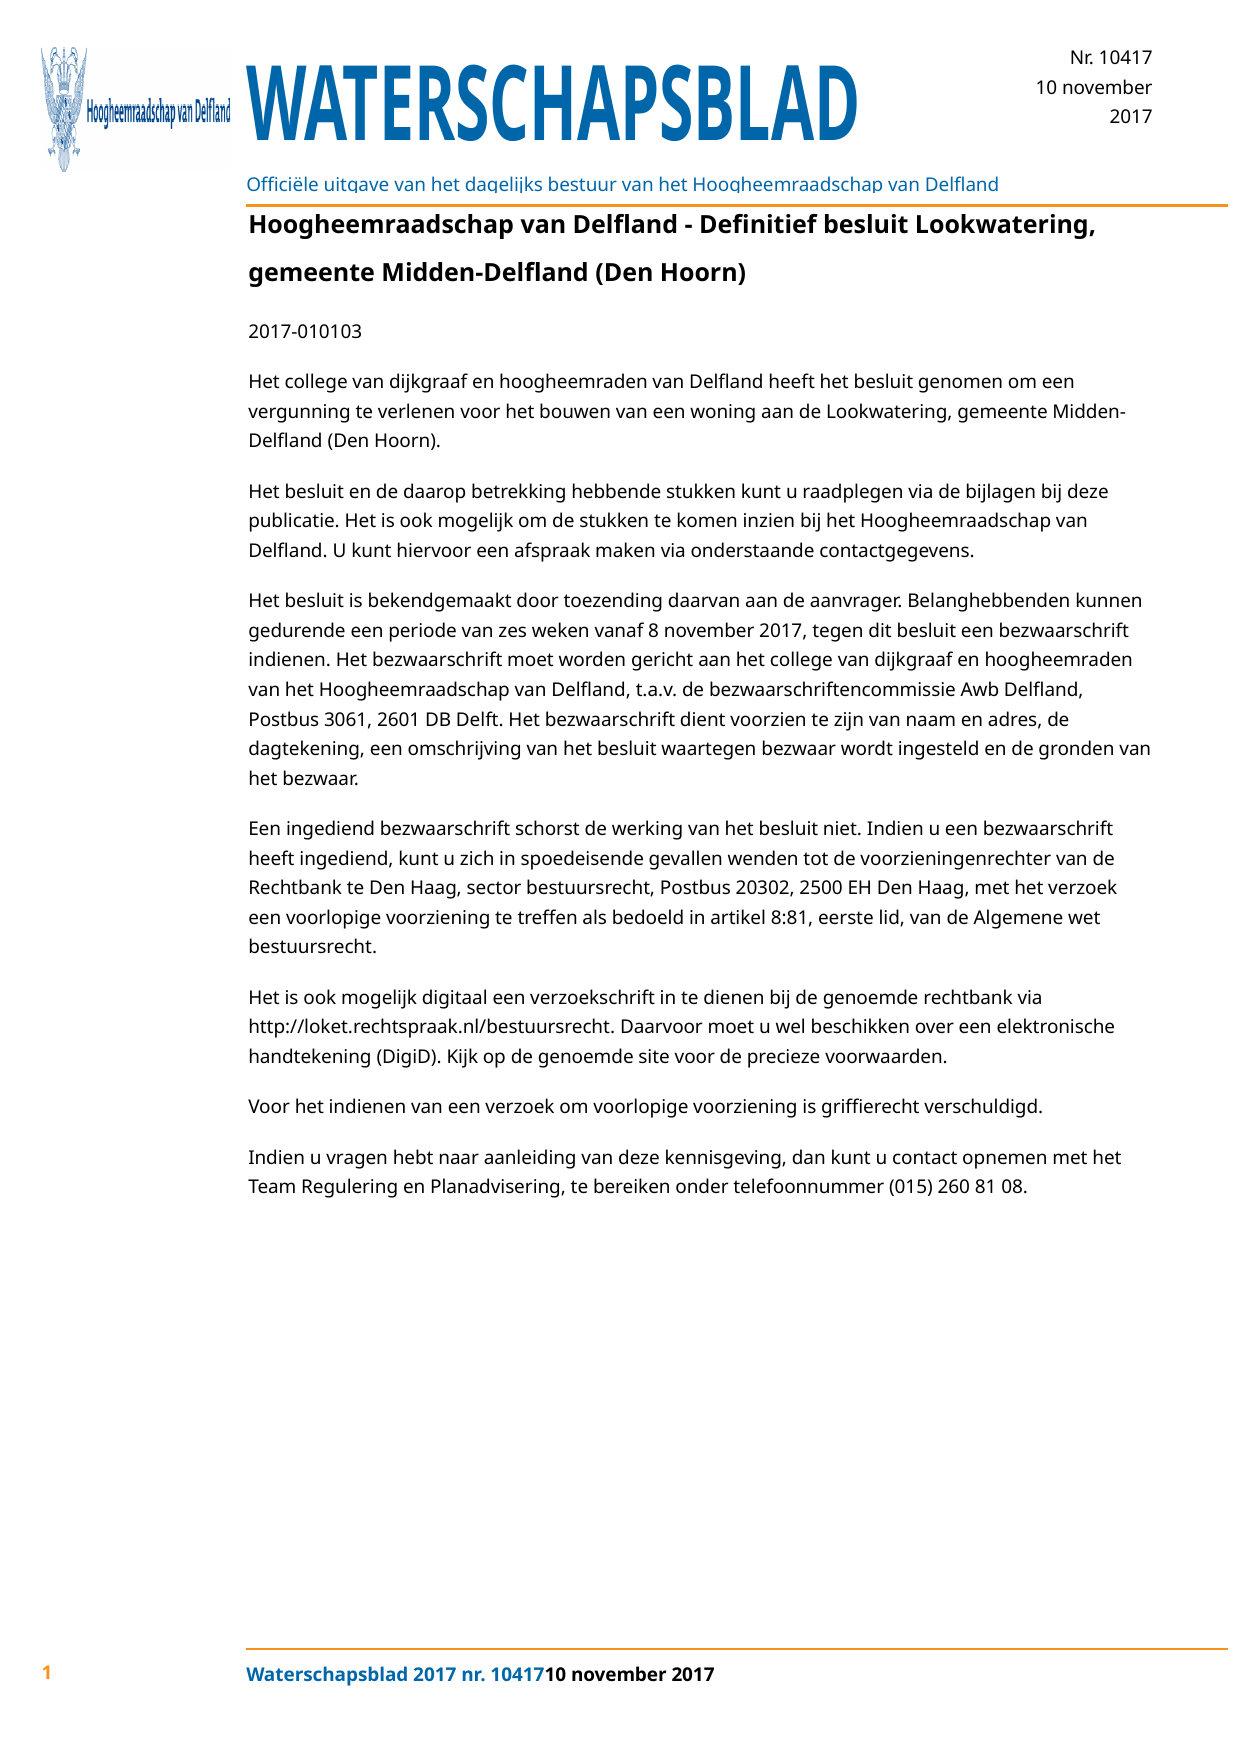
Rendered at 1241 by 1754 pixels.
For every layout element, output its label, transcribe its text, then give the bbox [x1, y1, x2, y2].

picture [41, 47, 231, 172]
text Voor het indienen van een verzoek om voorlopige voorziening is griffierecht verschuldigd. [248, 1094, 1152, 1119]
text Het besluit is bekendgemaakt door toezending daarvan aan de aanvrager. Belanghebbenden kunnen gedurende een periode van zes weken vanaf 8 november 2017, tegen dit besluit een bezwaarschrift indienen. Het bezwaarschrift moet worden gericht aan het college van dijkgraaf en hoogheemraden van het Hoogheemraadschap van Delfland, t.a.v. de bezwaarschriftencommissie Awb Delfland, Postbus 3061, 2601 DB Delft. Het bezwaarschrift dient voorzien te zijn van naam en adres, de dagtekening, een omschrijving van het besluit waartegen bezwaar wordt ingesteld en de gronden van het bezwaar. [248, 587, 1152, 791]
text Het college van dijkgraaf en hoogheemraden van Delfland heeft het besluit genomen om een vergunning te verlenen voor het bouwen van een woning aan de Lookwatering, gemeente Midden-Delfland (Den Hoorn). [248, 368, 1152, 453]
text Het besluit en de daarop betrekking hebbende stukken kunt u raadplegen via de bijlagen bij deze publicatie. Het is ook mogelijk om de stukken te komen inzien bij het Hoogheemraadschap van Delfland. U kunt hiervoor een afspraak maken via onderstaande contactgegevens. [248, 478, 1152, 563]
text Het is ook mogelijk digitaal een verzoekschrift in te dienen bij de genoemde rechtbank via http://loket.rechtspraak.nl/bestuursrecht. Daarvoor moet u wel beschikken over een elektronische handtekening (DigiD). Kijk op de genoemde site voor de precieze voorwaarden. [248, 984, 1152, 1069]
text Indien u vragen hebt naar aanleiding van deze kennisgeving, dan kunt u contact opnemen met het Team Regulering en Planadvisering, te bereiken onder telefoonnummer (015) 260 81 08. [248, 1144, 1152, 1199]
text Hoogheemraadschap van Delfland - Definitief besluit Lookwatering, gemeente Midden-Delfland (Den Hoorn) [248, 207, 1152, 288]
text Een ingediend bezwaarschrift schorst de werking van het besluit niet. Indien u een bezwaarschrift heeft ingediend, kunt u zich in spoedeisende gevallen wenden tot de voorzieningenrechter van de Rechtbank te Den Haag, sector bestuursrecht, Postbus 20302, 2500 EH Den Haag, met het verzoek een voorlopige voorziening te treffen als bedoeld in artikel 8:81, eerste lid, van de Algemene wet bestuursrecht. [248, 815, 1152, 959]
text 2017-010103 [248, 318, 1152, 344]
